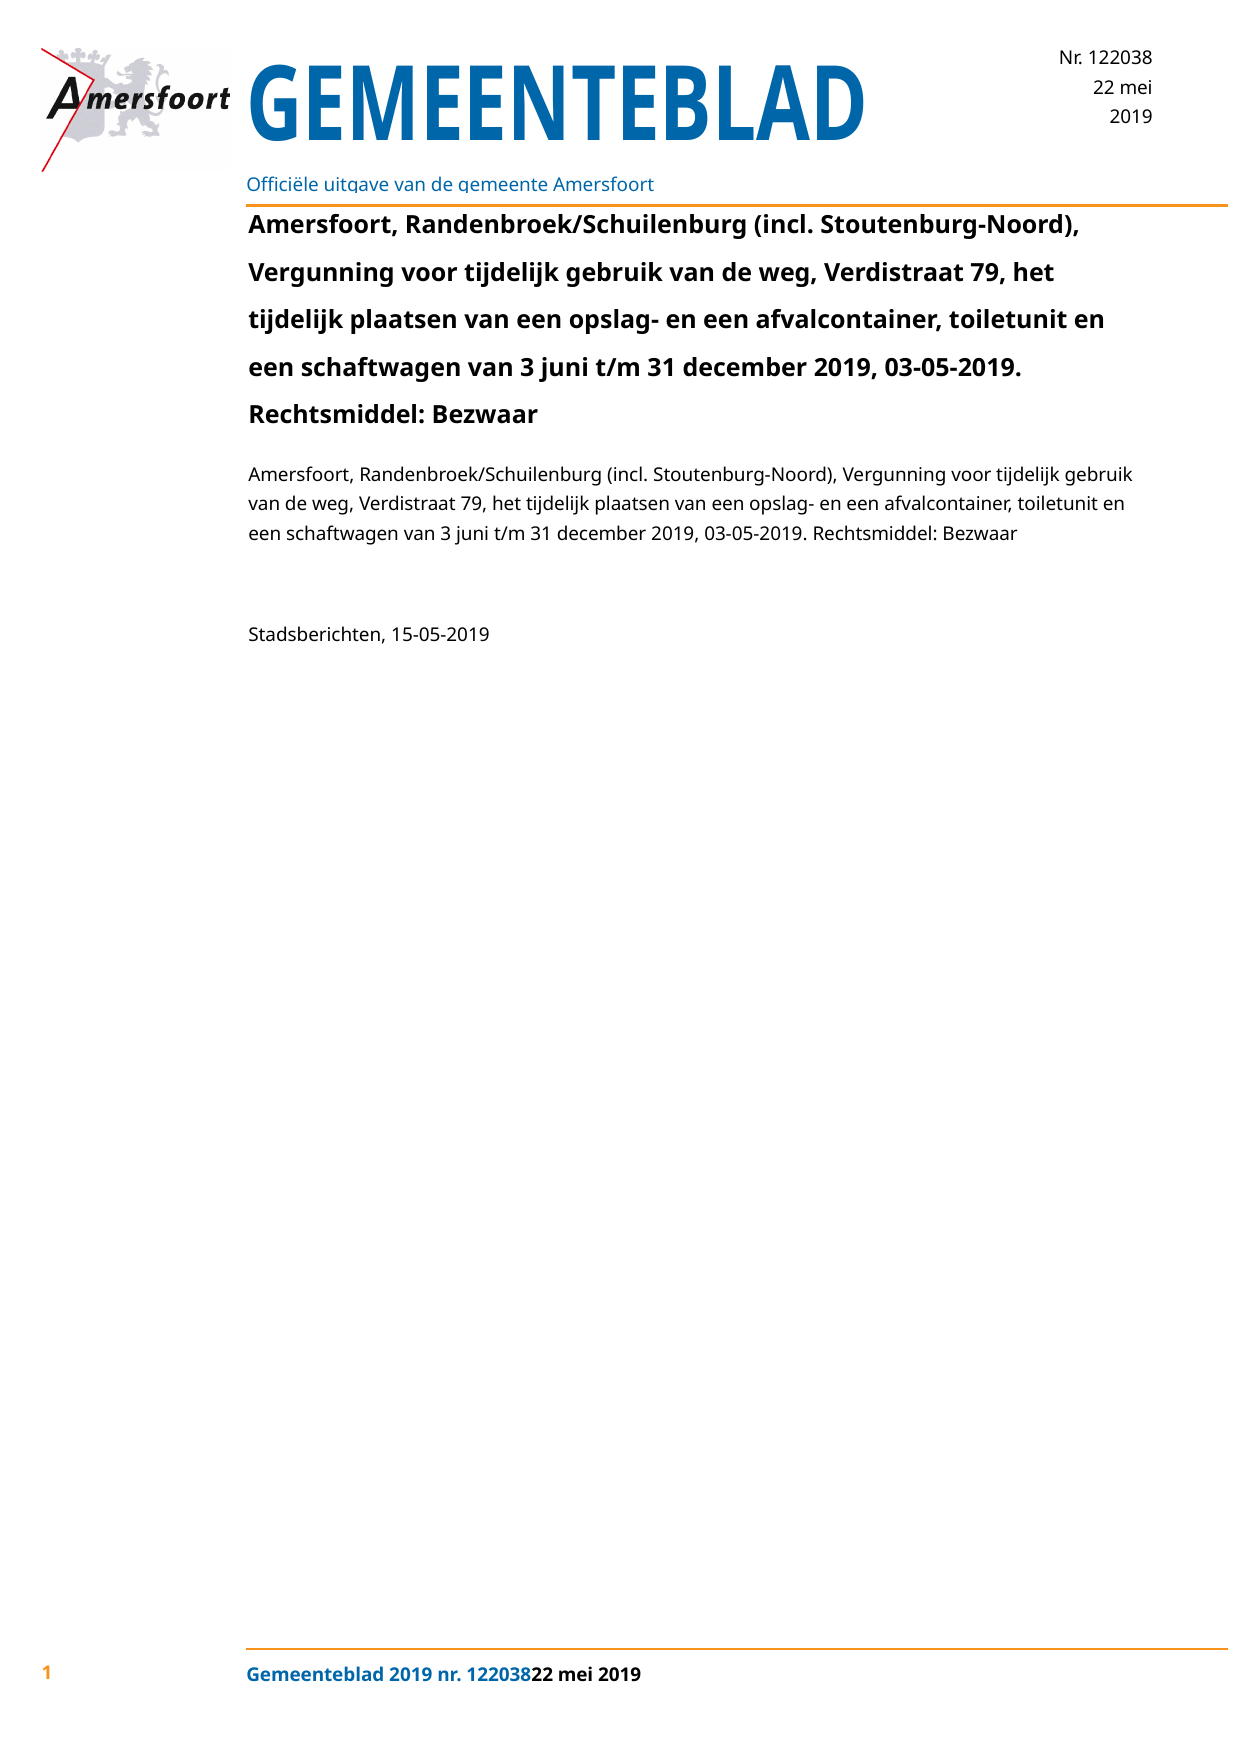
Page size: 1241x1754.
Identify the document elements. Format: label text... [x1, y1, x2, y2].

text Stadsberichten, 15-05-2019 [248, 621, 1152, 646]
text Amersfoort, Randenbroek/Schuilenburg (incl. Stoutenburg-Noord), Vergunning voor tijdelijk gebruik van de weg, Verdistraat 79, het tijdelijk plaatsen van een opslag- en een afvalcontainer, toiletunit en een schaftwagen van 3 juni t/m 31 december 2019, 03-05-2019. Rechtsmiddel: Bezwaar [248, 461, 1152, 546]
picture [41, 47, 231, 172]
text Amersfoort, Randenbroek/Schuilenburg (incl. Stoutenburg-Noord), Vergunning voor tijdelijk gebruik van de weg, Verdistraat 79, het tijdelijk plaatsen van een opslag- en een afvalcontainer, toiletunit en een schaftwagen van 3 juni t/m 31 december 2019, 03-05-2019. Rechtsmiddel: Bezwaar [248, 207, 1152, 431]
